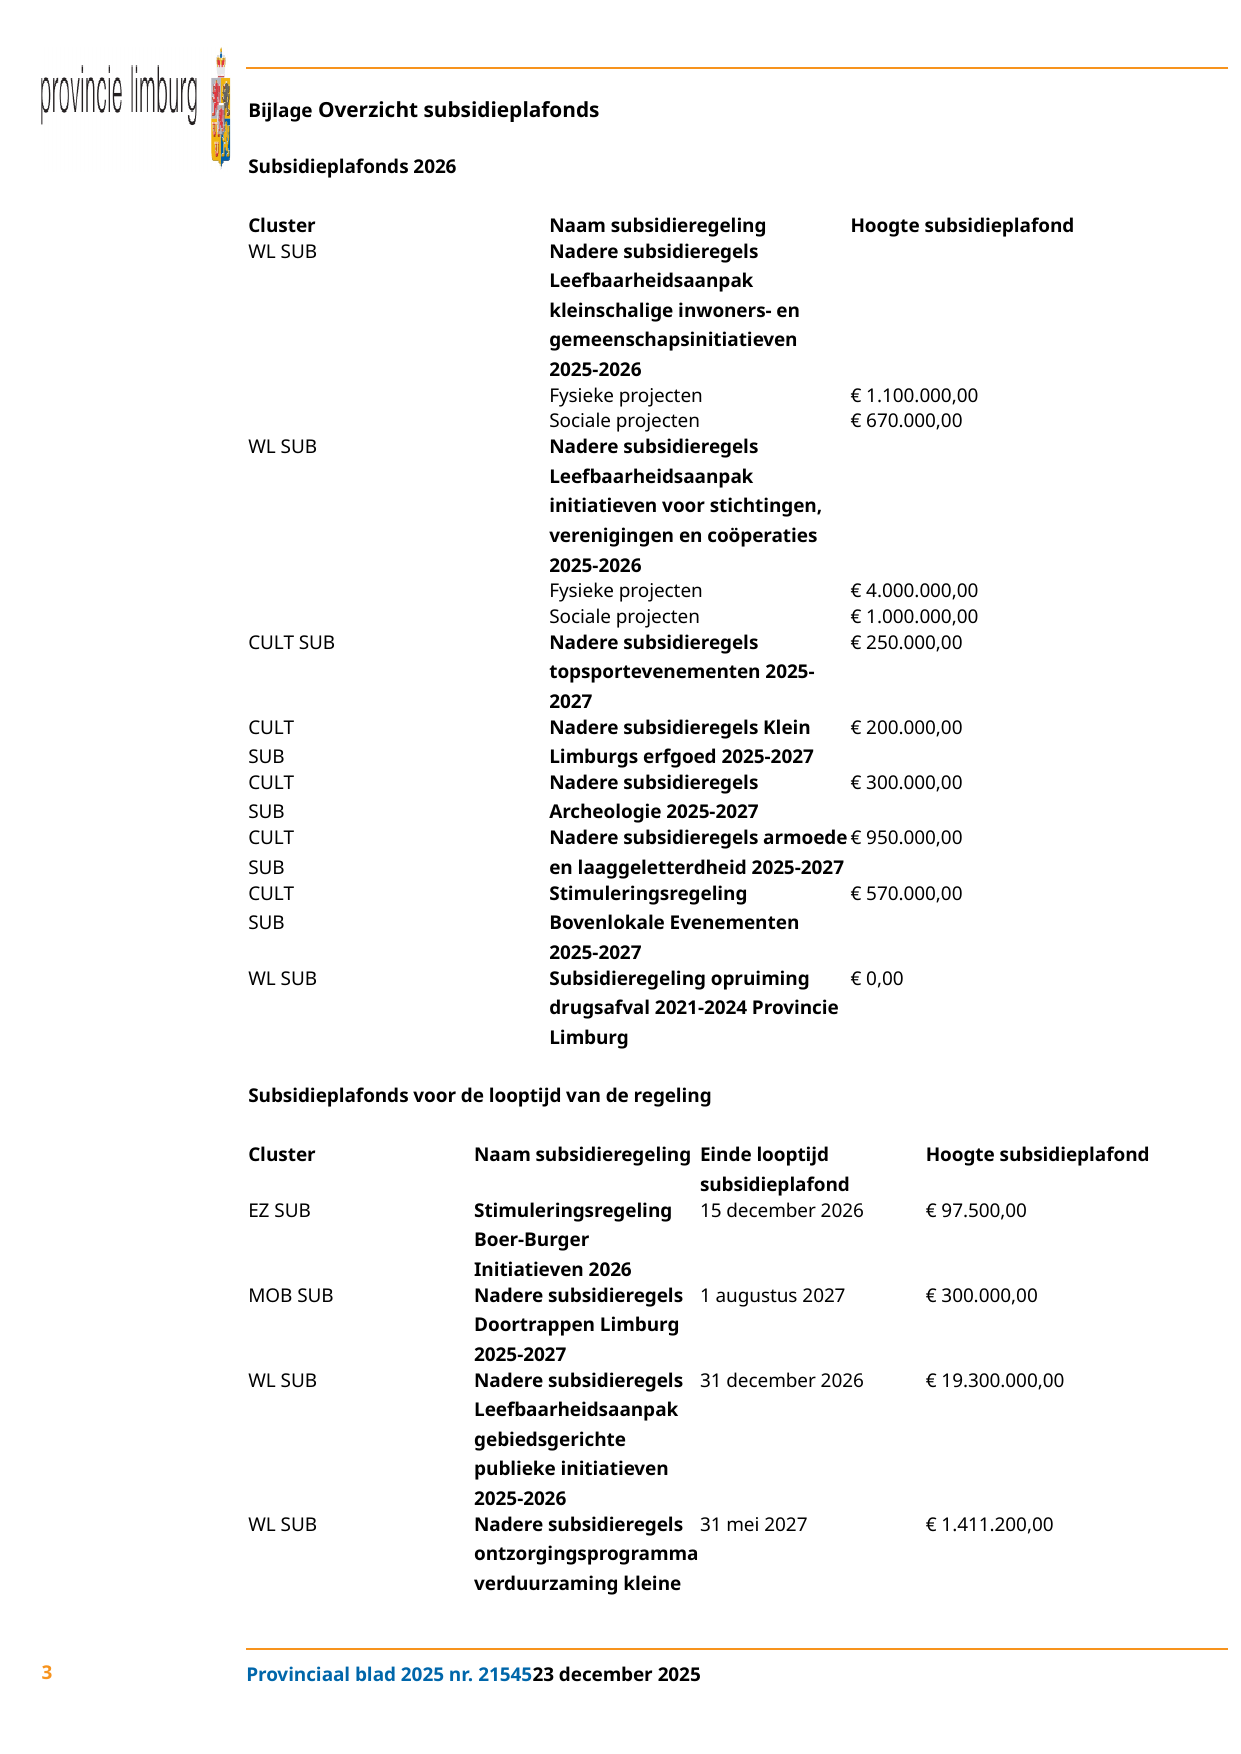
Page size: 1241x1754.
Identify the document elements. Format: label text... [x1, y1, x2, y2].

table_header Cluster [248, 212, 549, 238]
table_cell WL SUB [248, 965, 549, 1049]
table_cell € 1.100.000,00 [850, 382, 1152, 408]
table_header Einde looptijd subsidieplafond [700, 1142, 926, 1197]
picture [41, 47, 231, 172]
table_cell WL SUB [248, 434, 549, 629]
table_cell Nadere subsidieregels Archeologie 2025-2027 [549, 769, 850, 824]
table_cell € 950.000,00 [850, 825, 1152, 880]
table_cell € 1.411.200,00 [926, 1511, 1152, 1596]
table_cell Nadere subsidieregels ontzorgingsprogramma verduurzaming kleine [474, 1511, 700, 1596]
table_cell Nadere subsidieregels Leefbaarheidsaanpak kleinschalige inwoners- en gemeenschapsinitiatieven 2025-2026 [549, 238, 850, 382]
table_header Hoogte subsidieplafond [926, 1142, 1152, 1197]
table_cell WL SUB [248, 238, 549, 433]
table_header Naam subsidieregeling [549, 212, 850, 238]
table_cell CULT SUB [248, 880, 549, 965]
table_cell MOB SUB [248, 1282, 474, 1367]
table_cell Fysieke projecten [549, 382, 850, 408]
text Subsidieplafonds voor de looptijd van de regeling [248, 1082, 1152, 1108]
table_header Naam subsidieregeling [474, 1142, 700, 1197]
table_cell Nadere subsidieregels Doortrappen Limburg 2025-2027 [474, 1282, 700, 1367]
table_cell Nadere subsidieregels Klein Limburgs erfgoed 2025-2027 [549, 714, 850, 769]
table_cell 31 december 2026 [700, 1367, 926, 1511]
table_cell € 0,00 [850, 965, 1152, 1049]
table_cell Fysieke projecten [549, 578, 850, 603]
table_cell € 300.000,00 [850, 769, 1152, 824]
table_cell € 1.000.000,00 [850, 603, 1152, 629]
table_cell € 300.000,00 [926, 1282, 1152, 1367]
table_cell WL SUB [248, 1367, 474, 1511]
table_header Hoogte subsidieplafond [850, 212, 1152, 238]
table_cell Sociale projecten [549, 408, 850, 433]
text Bijlage Overzicht subsidieplafonds [248, 95, 1152, 123]
table_cell Nadere subsidieregels Leefbaarheidsaanpak gebiedsgerichte publieke initiatieven 2025-2026 [474, 1367, 700, 1511]
table_cell CULT SUB [248, 629, 549, 714]
table_cell CULT SUB [248, 769, 549, 824]
text Subsidieplafonds 2026 [248, 153, 1152, 179]
table_cell € 19.300.000,00 [926, 1367, 1152, 1511]
table_cell [850, 434, 1152, 577]
table_cell Stimuleringsregeling Bovenlokale Evenementen 2025-2027 [549, 880, 850, 965]
table_cell CULT SUB [248, 825, 549, 880]
table_cell Stimuleringsregeling Boer-Burger Initiatieven 2026 [474, 1197, 700, 1282]
table_cell Nadere subsidieregels topsportevenementen 2025-2027 [549, 629, 850, 714]
table_cell € 4.000.000,00 [850, 578, 1152, 603]
table_cell [850, 238, 1152, 382]
table_cell Nadere subsidieregels Leefbaarheidsaanpak initiatieven voor stichtingen, verenigingen en coöperaties 2025-2026 [549, 434, 850, 577]
table_cell Nadere subsidieregels armoede en laaggeletterdheid 2025-2027 [549, 825, 850, 880]
table_cell WL SUB [248, 1511, 474, 1596]
table_cell € 570.000,00 [850, 880, 1152, 965]
table_header Cluster [248, 1142, 474, 1197]
table_cell 15 december 2026 [700, 1197, 926, 1282]
table_cell CULT SUB [248, 714, 549, 769]
table_cell Subsidieregeling opruiming drugsafval 2021-2024 Provincie Limburg [549, 965, 850, 1049]
table_cell 1 augustus 2027 [700, 1282, 926, 1367]
table_cell € 97.500,00 [926, 1197, 1152, 1282]
table_cell € 670.000,00 [850, 408, 1152, 433]
table_cell € 250.000,00 [850, 629, 1152, 714]
table_cell 31 mei 2027 [700, 1511, 926, 1596]
table_cell EZ SUB [248, 1197, 474, 1282]
table_cell Sociale projecten [549, 603, 850, 629]
table_cell € 200.000,00 [850, 714, 1152, 769]
